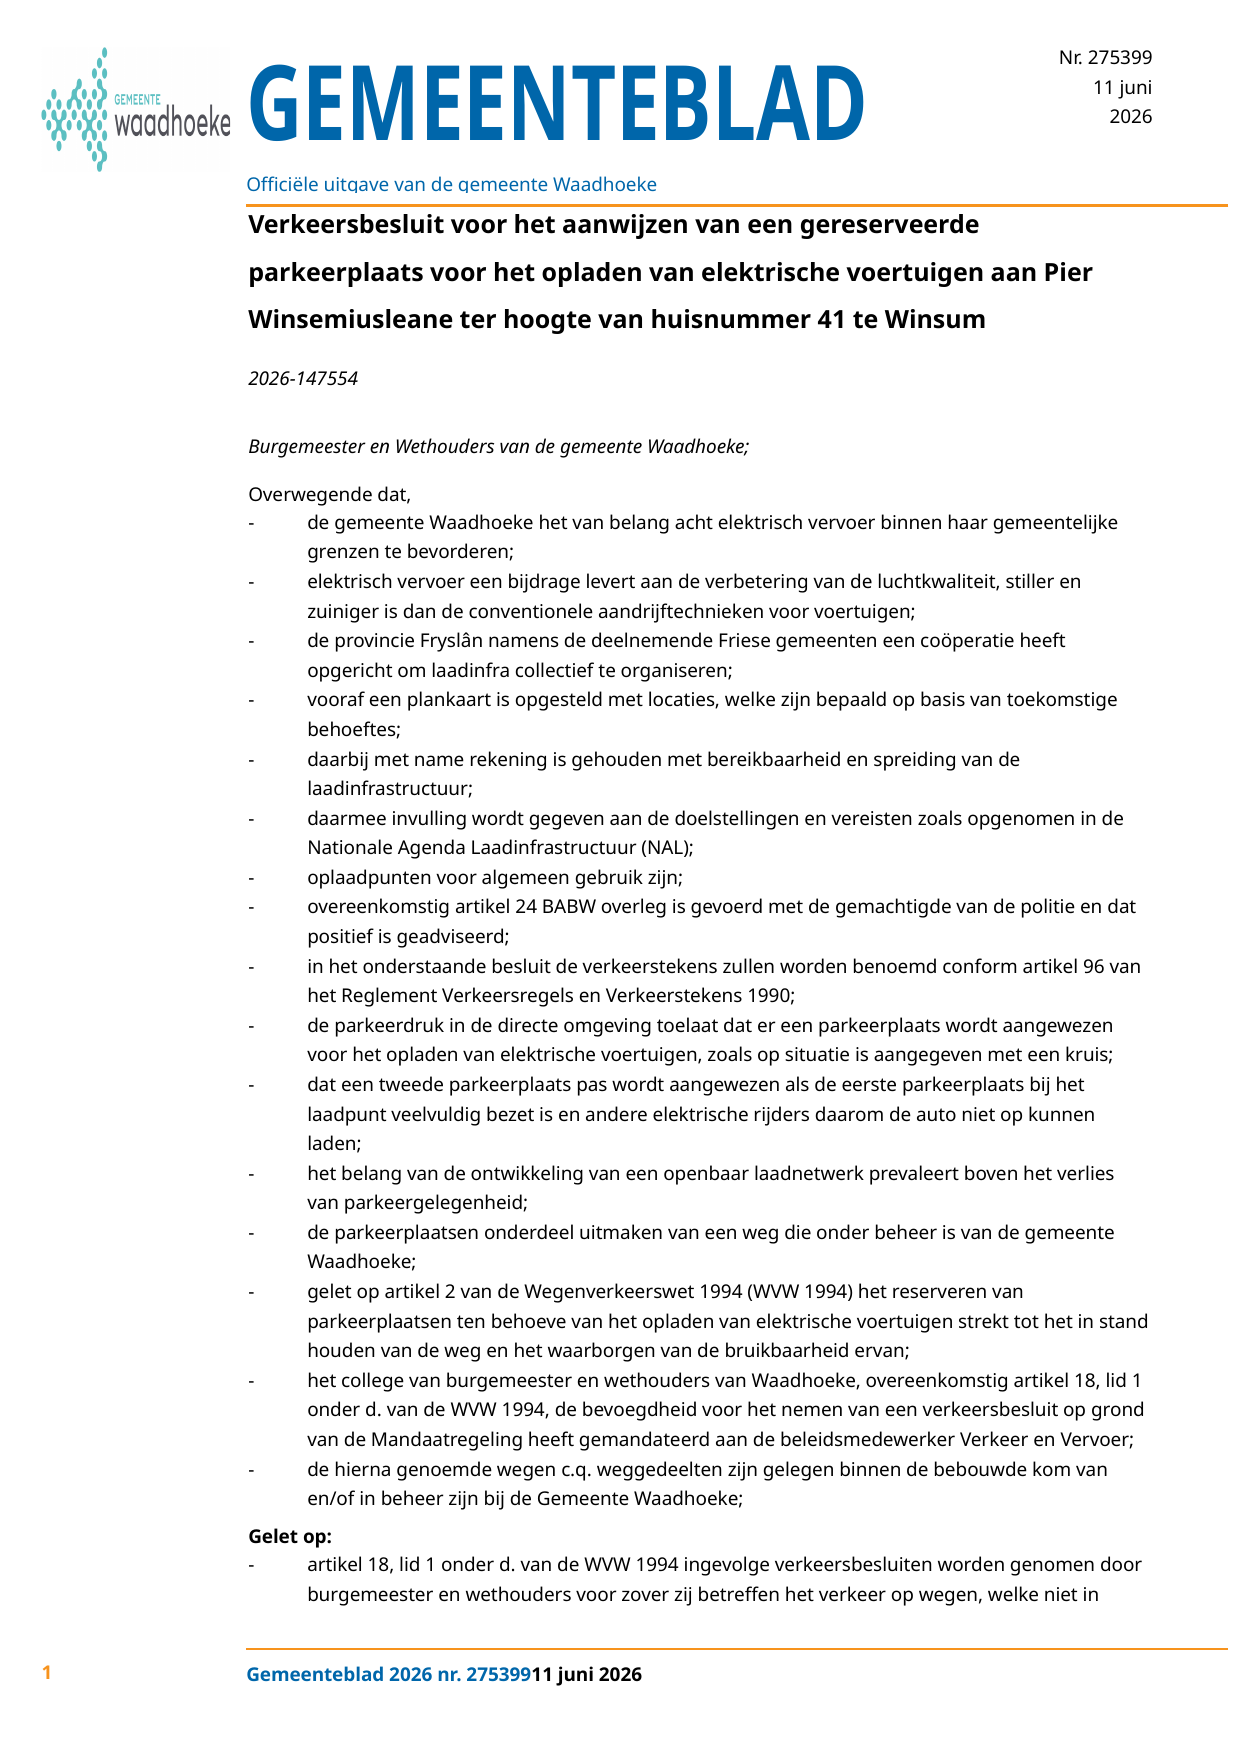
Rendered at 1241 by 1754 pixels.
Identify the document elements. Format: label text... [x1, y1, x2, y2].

text 2026-147554 [248, 366, 1152, 391]
list het belang van de ontwikkeling van een openbaar laadnetwerk prevaleert boven het verlies van parkeergelegenheid; [248, 1160, 1152, 1215]
text Burgemeester en Wethouders van de gemeente Waadhoeke; [248, 433, 1152, 459]
list vooraf een plankaart is opgesteld met locaties, welke zijn bepaald op basis van toekomstige behoeftes; [248, 687, 1152, 742]
text Gelet op: [248, 1523, 1152, 1549]
list in het onderstaande besluit de verkeerstekens zullen worden benoemd conform artikel 96 van het Reglement Verkeersregels en Verkeerstekens 1990; [248, 953, 1152, 1008]
list daarbij met name rekening is gehouden met bereikbaarheid en spreiding van de laadinfrastructuur; [248, 746, 1152, 801]
list het college van burgemeester en wethouders van Waadhoeke, overeenkomstig artikel 18, lid 1 onder d. van de WVW 1994, de bevoegdheid voor het nemen van een verkeersbesluit op grond van de Mandaatregeling heeft gemandateerd aan de beleidsmedewerker Verkeer en Vervoer; [248, 1367, 1152, 1452]
list daarmee invulling wordt gegeven aan de doelstellingen en vereisten zoals opgenomen in de Nationale Agenda Laadinfrastructuur (NAL); [248, 805, 1152, 860]
list dat een tweede parkeerplaats pas wordt aangewezen als de eerste parkeerplaats bij het laadpunt veelvuldig bezet is en andere elektrische rijders daarom de auto niet op kunnen laden; [248, 1071, 1152, 1156]
list de gemeente Waadhoeke het van belang acht elektrisch vervoer binnen haar gemeentelijke grenzen te bevorderen; [248, 509, 1152, 564]
list overeenkomstig artikel 24 BABW overleg is gevoerd met de gemachtigde van de politie en dat positief is geadviseerd; [248, 894, 1152, 949]
list de parkeerdruk in de directe omgeving toelaat dat er een parkeerplaats wordt aangewezen voor het opladen van elektrische voertuigen, zoals op situatie is aangegeven met een kruis; [248, 1012, 1152, 1067]
list de parkeerplaatsen onderdeel uitmaken van een weg die onder beheer is van de gemeente Waadhoeke; [248, 1219, 1152, 1274]
list de provincie Fryslân namens de deelnemende Friese gemeenten een coöperatie heeft opgericht om laadinfra collectief te organiseren; [248, 627, 1152, 683]
list gelet op artikel 2 van de Wegenverkeerswet 1994 (WVW 1994) het reserveren van parkeerplaatsen ten behoeve van het opladen van elektrische voertuigen strekt tot het in stand houden van de weg en het waarborgen van de bruikbaarheid ervan; [248, 1278, 1152, 1363]
picture [41, 47, 231, 172]
list de hierna genoemde wegen c.q. weggedeelten zijn gelegen binnen de bebouwde kom van en/of in beheer zijn bij de Gemeente Waadhoeke; [248, 1456, 1152, 1511]
text Overwegende dat, [248, 481, 1152, 507]
text Verkeersbesluit voor het aanwijzen van een gereserveerde parkeerplaats voor het opladen van elektrische voertuigen aan Pier Winsemiusleane ter hoogte van huisnummer 41 te Winsum [248, 207, 1152, 336]
list elektrisch vervoer een bijdrage levert aan de verbetering van de luchtkwaliteit, stiller en zuiniger is dan de conventionele aandrijftechnieken voor voertuigen; [248, 568, 1152, 624]
list oplaadpunten voor algemeen gebruik zijn; [248, 864, 1152, 890]
list artikel 18, lid 1 onder d. van de WVW 1994 ingevolge verkeersbesluiten worden genomen door burgemeester en wethouders voor zover zij betreffen het verkeer op wegen, welke niet in [248, 1552, 1152, 1607]
